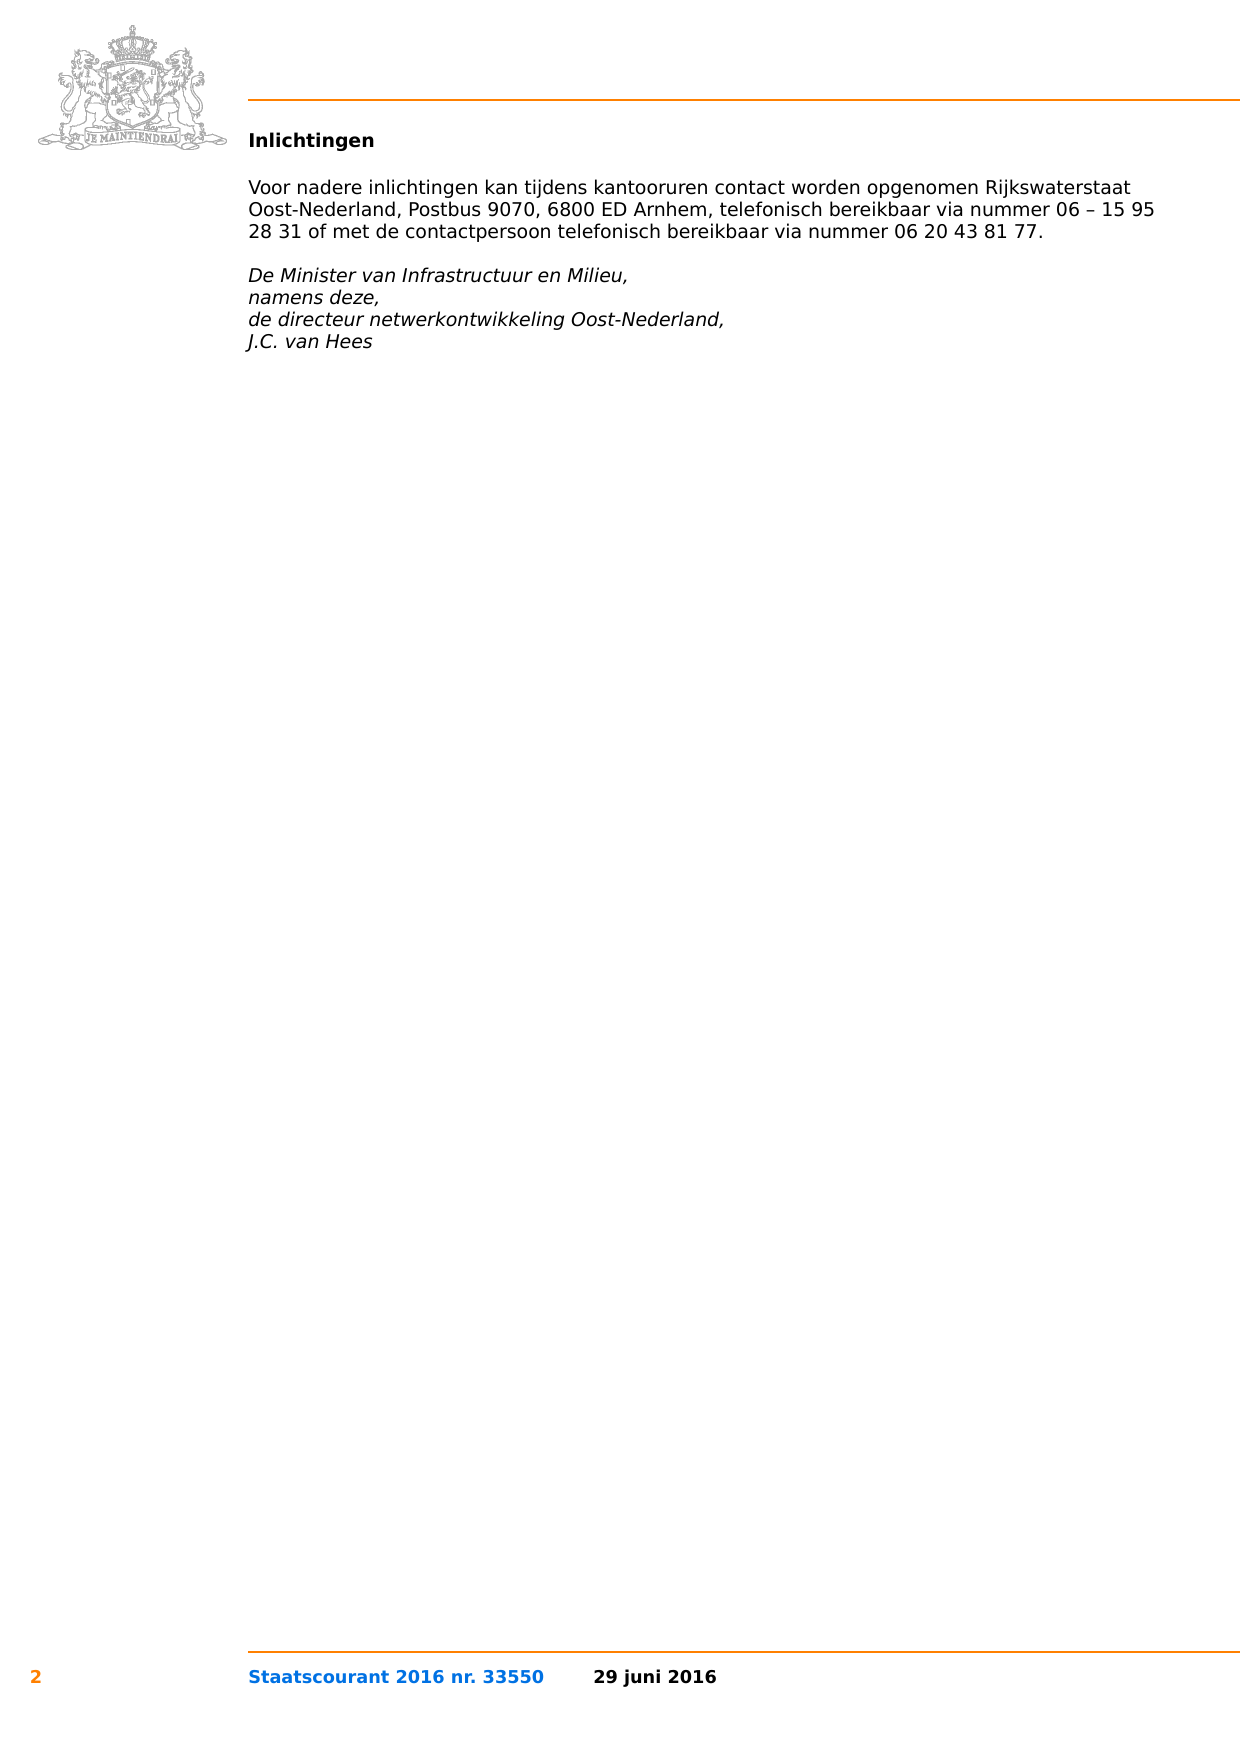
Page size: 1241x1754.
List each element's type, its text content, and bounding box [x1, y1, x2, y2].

text De Minister van Infrastructuur en Milieu, namens deze, de directeur netwerkontwikkeling Oost-Nederland, J.C. van Hees [248, 265, 1163, 353]
text Voor nadere inlichtingen kan tijdens kantooruren contact worden opgenomen Rijkswaterstaat Oost-Nederland, Postbus 9070, 6800 ED Arnhem, telefonisch bereikbaar via nummer 06 – 15 95 28 31 of met de contactpersoon telefonisch bereikbaar via nummer 06 20 43 81 77. [248, 177, 1163, 243]
picture [38, 25, 227, 150]
subtitle Inlichtingen [248, 130, 1163, 152]
